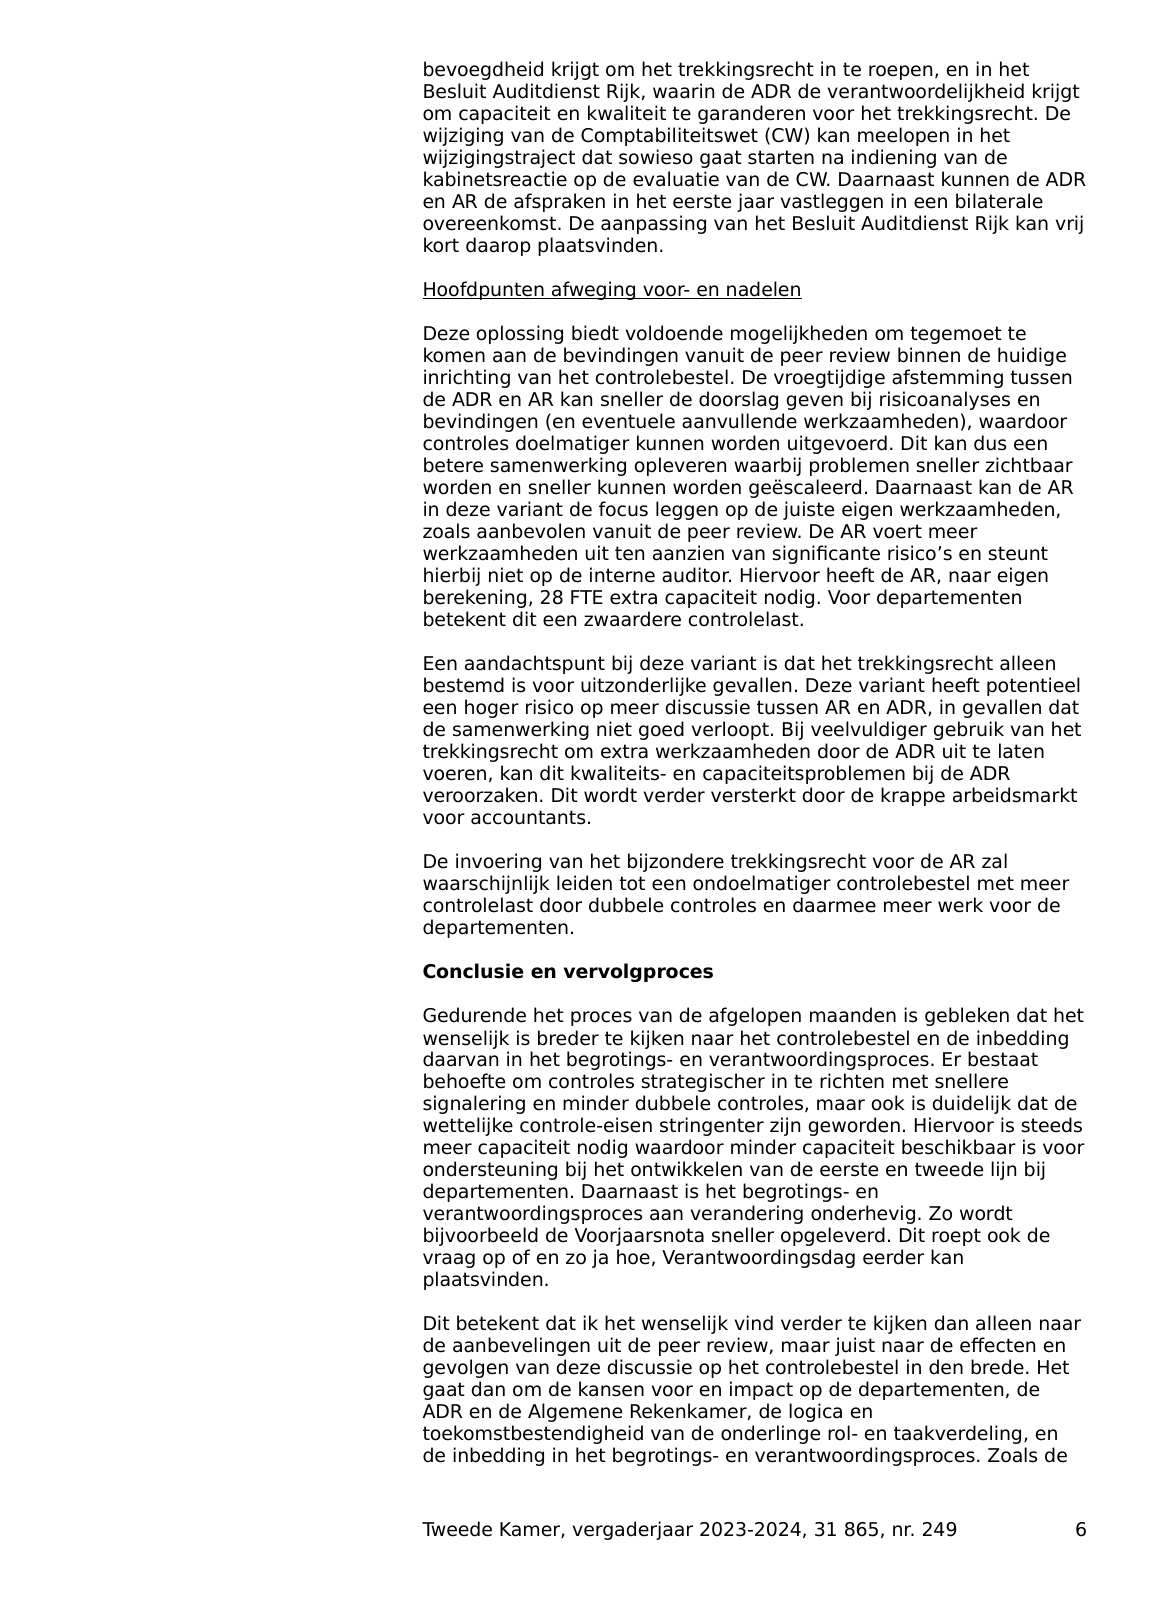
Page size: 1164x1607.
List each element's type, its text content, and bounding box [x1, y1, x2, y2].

text Een aandachtspunt bij deze variant is dat het trekkingsrecht alleen bestemd is voor uitzonderlijke gevallen. Deze variant heeft potentieel een hoger risico op meer discussie tussen AR en ADR, in gevallen dat de samenwerking niet goed verloopt. Bij veelvuldiger gebruik van het trekkingsrecht om extra werkzaamheden door de ADR uit te laten voeren, kan dit kwaliteits- en capaciteitsproblemen bij de ADR veroorzaken. Dit wordt verder versterkt door de krappe arbeidsmarkt voor accountants. [422, 653, 1087, 829]
text bevoegdheid krijgt om het trekkingsrecht in te roepen, en in het Besluit Auditdienst Rijk, waarin de ADR de verantwoordelijkheid krijgt om capaciteit en kwaliteit te garanderen voor het trekkingsrecht. De wijziging van de Comptabiliteitswet (CW) kan meelopen in het wijzigingstraject dat sowieso gaat starten na indiening van de kabinetsreactie op de evaluatie van de CW. Daarnaast kunnen de ADR en AR de afspraken in het eerste jaar vastleggen in een bilaterale overeenkomst. De aanpassing van het Besluit Auditdienst Rijk kan vrij kort daarop plaatsvinden. [422, 59, 1087, 257]
subtitle Hoofdpunten afweging voor- en nadelen [422, 279, 1087, 301]
text De invoering van het bijzondere trekkingsrecht voor de AR zal waarschijnlijk leiden tot een ondoelmatiger controlebestel met meer controlelast door dubbele controles en daarmee meer werk voor de departementen. [422, 851, 1087, 939]
text Gedurende het proces van de afgelopen maanden is gebleken dat het wenselijk is breder te kijken naar het controlebestel en de inbedding daarvan in het begrotings- en verantwoordingsproces. Er bestaat behoefte om controles strategischer in te richten met snellere signalering en minder dubbele controles, maar ook is duidelijk dat de wettelijke controle-eisen stringenter zijn geworden. Hiervoor is steeds meer capaciteit nodig waardoor minder capaciteit beschikbaar is voor ondersteuning bij het ontwikkelen van de eerste en tweede lijn bij departementen. Daarnaast is het begrotings- en verantwoordingsproces aan verandering onderhevig. Zo wordt bijvoorbeeld de Voorjaarsnota sneller opgeleverd. Dit roept ook de vraag op of en zo ja hoe, Verantwoordingsdag eerder kan plaatsvinden. [422, 1005, 1087, 1291]
text Deze oplossing biedt voldoende mogelijkheden om tegemoet te komen aan de bevindingen vanuit de peer review binnen de huidige inrichting van het controlebestel. De vroegtijdige afstemming tussen de ADR en AR kan sneller de doorslag geven bij risicoanalyses en bevindingen (en eventuele aanvullende werkzaamheden), waardoor controles doelmatiger kunnen worden uitgevoerd. Dit kan dus een betere samenwerking opleveren waarbij problemen sneller zichtbaar worden en sneller kunnen worden geëscaleerd. Daarnaast kan de AR in deze variant de focus leggen op de juiste eigen werkzaamheden, zoals aanbevolen vanuit de peer review. De AR voert meer werkzaamheden uit ten aanzien van significante risico’s en steunt hierbij niet op de interne auditor. Hiervoor heeft de AR, naar eigen berekening, 28 FTE extra capaciteit nodig. Voor departementen betekent dit een zwaardere controlelast. [422, 323, 1087, 631]
subtitle Conclusie en vervolgproces [422, 961, 1087, 983]
text Dit betekent dat ik het wenselijk vind verder te kijken dan alleen naar de aanbevelingen uit de peer review, maar juist naar de effecten en gevolgen van deze discussie op het controlebestel in den brede. Het gaat dan om de kansen voor en impact op de departementen, de ADR en de Algemene Rekenkamer, de logica en toekomstbestendigheid van de onderlinge rol- en taakverdeling, en de inbedding in het begrotings- en verantwoordingsproces. Zoals de [422, 1313, 1087, 1467]
